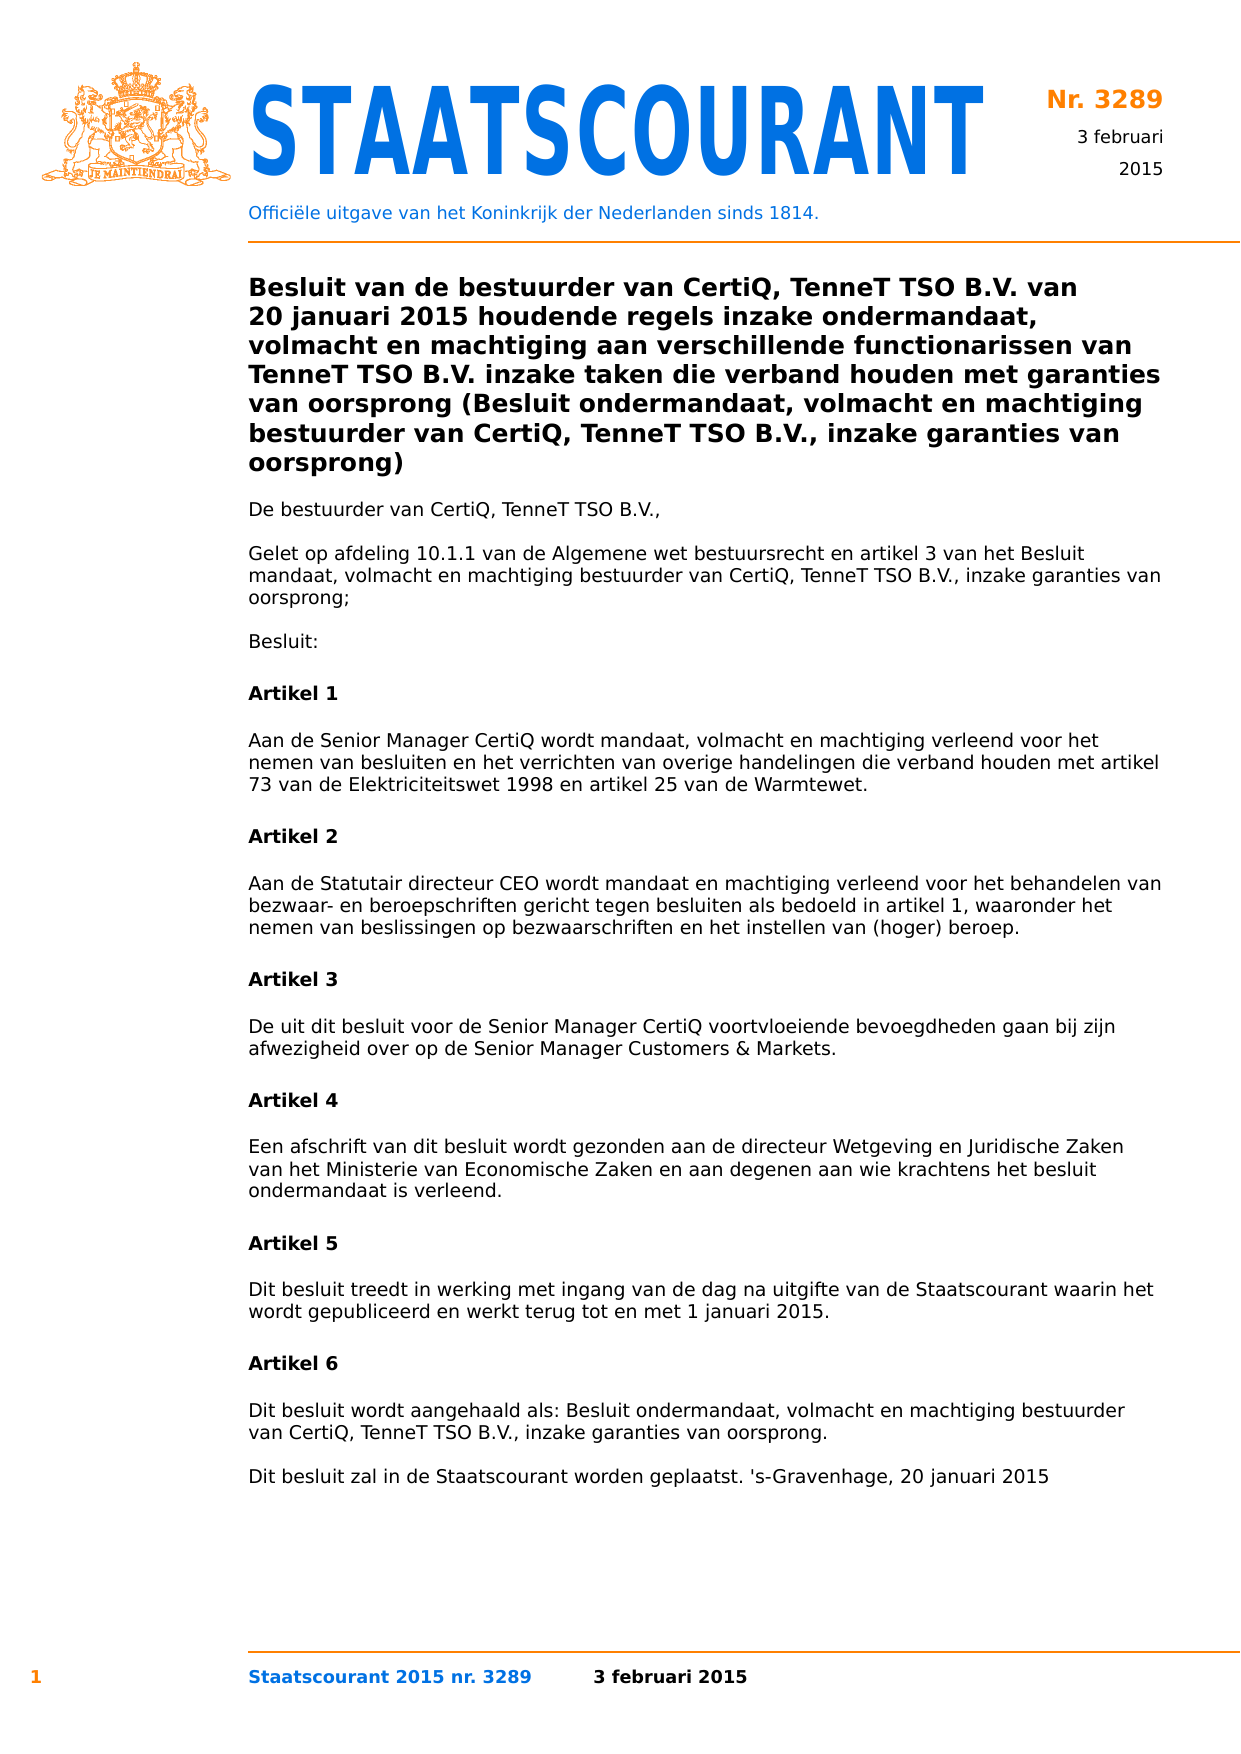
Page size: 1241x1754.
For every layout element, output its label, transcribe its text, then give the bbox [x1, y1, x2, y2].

text Aan de Senior Manager CertiQ wordt mandaat, volmacht en machtiging verleend voor het nemen van besluiten en het verrichten van overige handelingen die verband houden met artikel 73 van de Elektriciteitswet 1998 en artikel 25 van de Warmtewet. [248, 730, 1163, 796]
table_cell Officiële uitgave van het Koninkrijk der Nederlanden sinds 1814. [248, 203, 1240, 241]
subtitle Artikel 2 [248, 826, 1163, 848]
subtitle Artikel 1 [248, 683, 1163, 705]
table_header STAATSCOURANT [248, 62, 998, 203]
text Besluit: [248, 631, 1163, 653]
subtitle Besluit van de bestuurder van CertiQ, TenneT TSO B.V. van 20 januari 2015 houdende regels inzake ondermandaat, volmacht en machtiging aan verschillende functionarissen van TenneT TSO B.V. inzake taken die verband houden met garanties van oorsprong (Besluit ondermandaat, volmacht en machtiging bestuurder van CertiQ, TenneT TSO B.V., inzake garanties van oorsprong) [248, 273, 1163, 477]
text De bestuurder van CertiQ, TenneT TSO B.V., [248, 499, 1163, 521]
subtitle Artikel 3 [248, 968, 1163, 991]
subtitle Artikel 6 [248, 1353, 1163, 1375]
text Aan de Statutair directeur CEO wordt mandaat en machtiging verleend voor het behandelen van bezwaar- en beroepschriften gericht tegen besluiten als bedoeld in artikel 1, waaronder het nemen van beslissingen op bezwaarschriften en het instellen van (hoger) beroep. [248, 873, 1163, 938]
subtitle Artikel 4 [248, 1089, 1163, 1111]
table_cell 3 februari [998, 121, 1240, 153]
subtitle Artikel 5 [248, 1232, 1163, 1254]
picture [41, 62, 231, 186]
table_header Nr. 3289 [998, 62, 1240, 121]
text De uit dit besluit voor de Senior Manager CertiQ voortvloeiende bevoegdheden gaan bij zijn afwezigheid over op de Senior Manager Customers & Markets. [248, 1016, 1163, 1059]
table_cell 2015 [998, 153, 1240, 203]
table_header [25, 62, 248, 241]
text Dit besluit treedt in werking met ingang van de dag na uitgifte van de Staatscourant waarin het wordt gepubliceerd en werkt terug tot en met 1 januari 2015. [248, 1279, 1163, 1323]
text Dit besluit wordt aangehaald als: Besluit ondermandaat, volmacht en machtiging bestuurder van CertiQ, TenneT TSO B.V., inzake garanties van oorsprong. [248, 1400, 1163, 1444]
text Een afschrift van dit besluit wordt gezonden aan de directeur Wetgeving en Juridische Zaken van het Ministerie van Economische Zaken en aan degenen aan wie krachtens het besluit ondermandaat is verleend. [248, 1136, 1163, 1202]
text Gelet op afdeling 10.1.1 van de Algemene wet bestuursrecht en artikel 3 van het Besluit mandaat, volmacht en machtiging bestuurder van CertiQ, TenneT TSO B.V., inzake garanties van oorsprong; [248, 543, 1163, 609]
text Dit besluit zal in de Staatscourant worden geplaatst. 's-Gravenhage, 20 januari 2015 [248, 1466, 1163, 1488]
